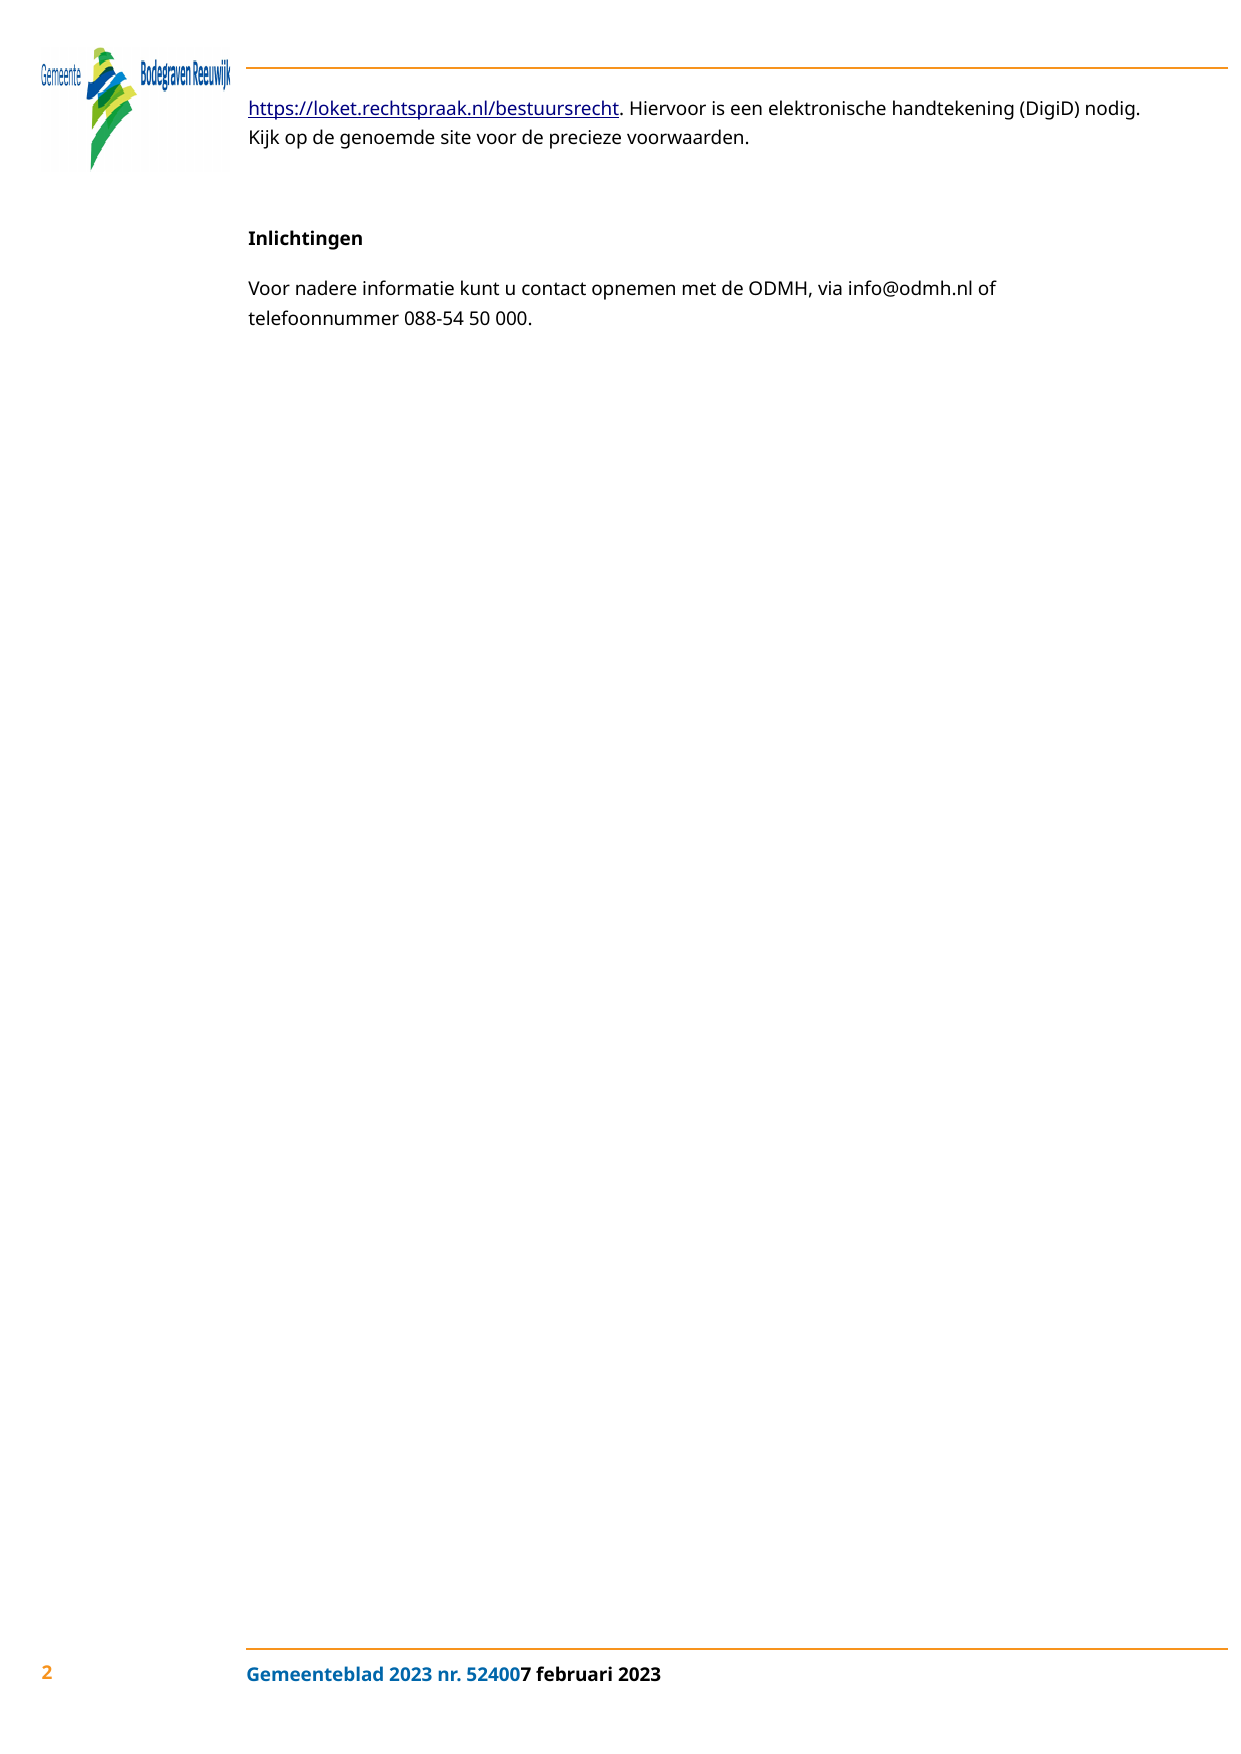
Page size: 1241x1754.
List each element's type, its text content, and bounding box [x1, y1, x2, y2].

picture [41, 47, 231, 172]
text Voor nadere informatie kunt u contact opnemen met de ODMH, via info@odmh.nl of telefoonnummer 088-54 50 000. [248, 276, 1152, 331]
text https://loket.rechtspraak.nl/bestuursrecht. Hiervoor is een elektronische handtekening (DigiD) nodig. Kijk op de genoemde site voor de precieze voorwaarden. [248, 95, 1152, 150]
text Inlichtingen [248, 225, 1152, 251]
